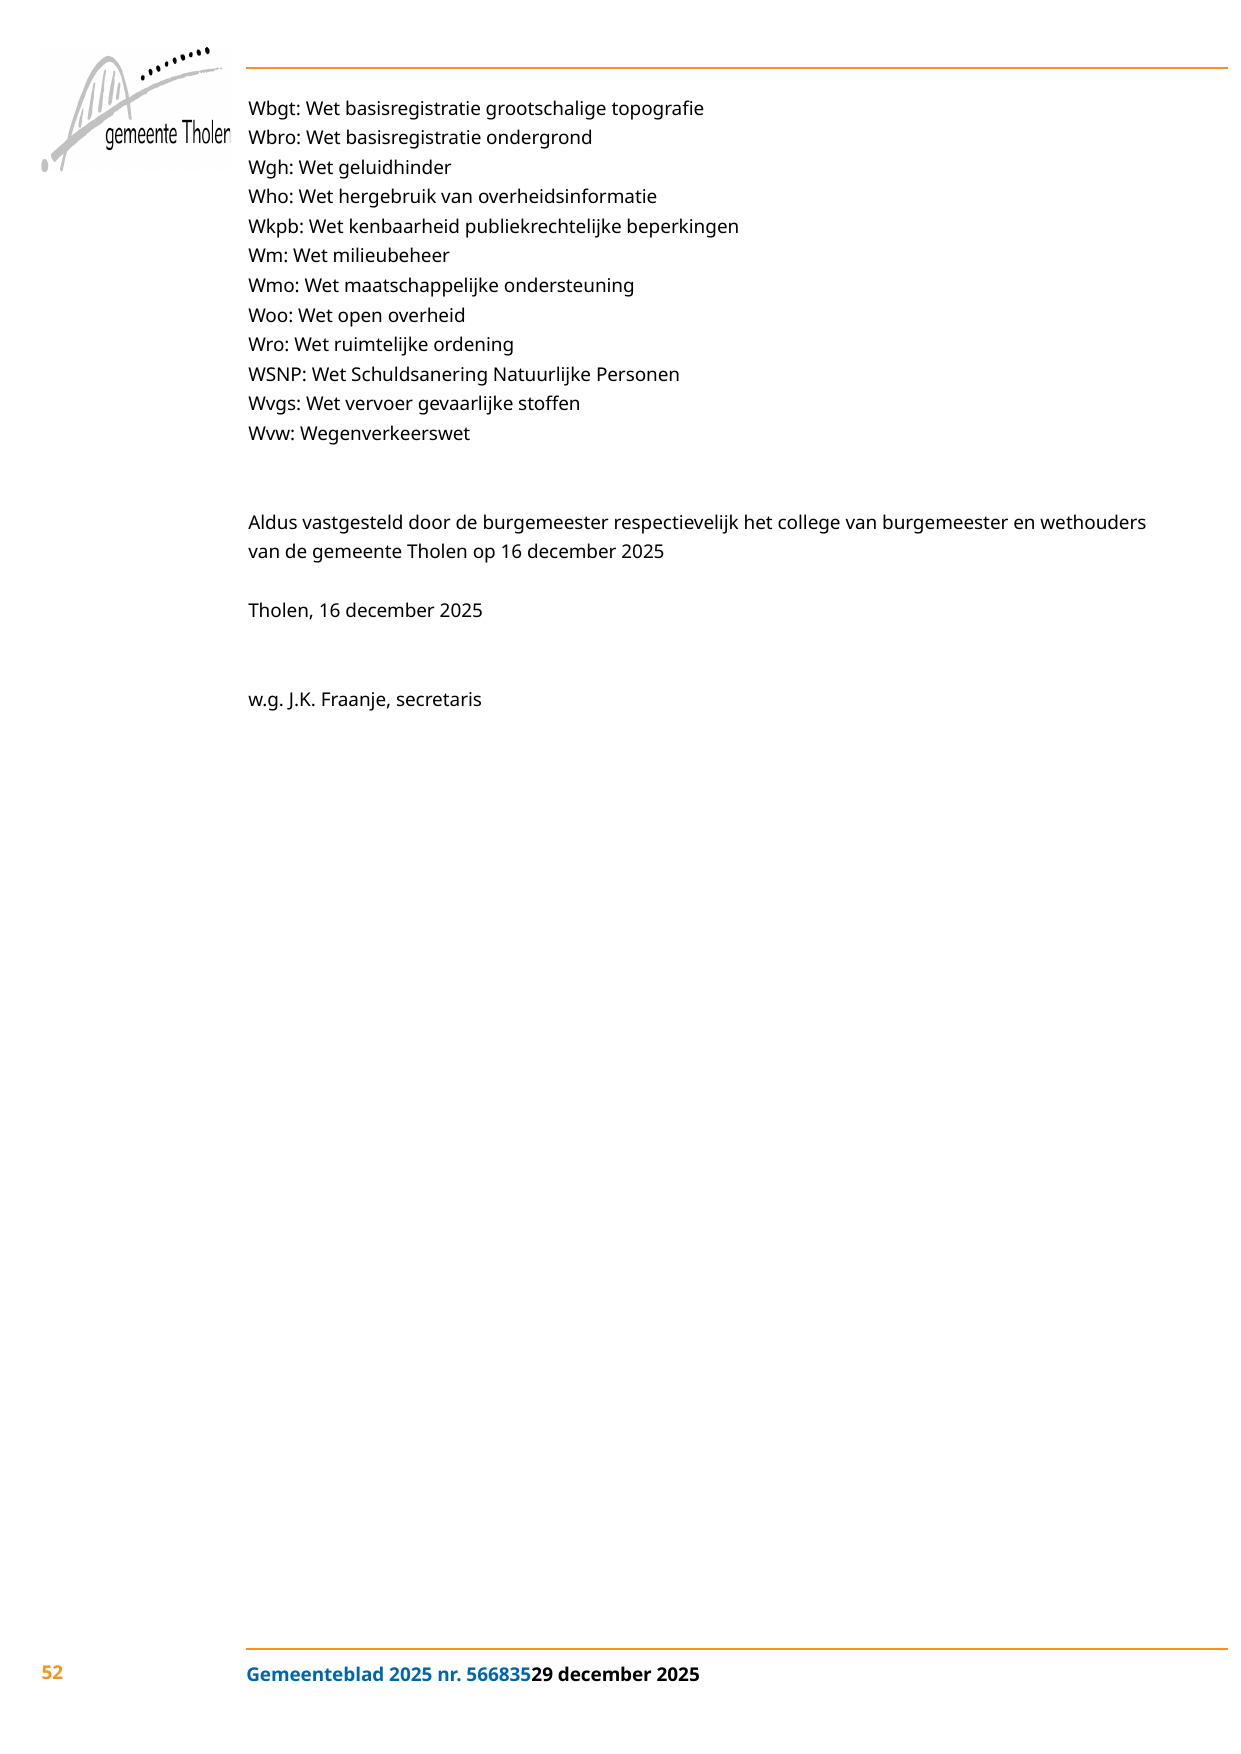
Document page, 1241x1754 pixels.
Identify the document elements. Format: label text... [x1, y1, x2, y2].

text Aldus vastgesteld door de burgemeester respectievelijk het college van burgemeester en wethouders van de gemeente Tholen op 16 december 2025 [248, 509, 1152, 564]
text Wbgt: Wet basisregistratie grootschalige topografie [248, 95, 1152, 121]
text Wgh: Wet geluidhinder [248, 154, 1152, 180]
text Wvw: Wegenverkeerswet [248, 420, 1152, 446]
picture [41, 47, 231, 172]
text WSNP: Wet Schuldsanering Natuurlijke Personen [248, 361, 1152, 387]
text Wmo: Wet maatschappelijke ondersteuning [248, 272, 1152, 298]
text Woo: Wet open overheid [248, 302, 1152, 328]
text Wro: Wet ruimtelijke ordening [248, 331, 1152, 357]
text Wvgs: Wet vervoer gevaarlijke stoffen [248, 391, 1152, 416]
text Wkpb: Wet kenbaarheid publiekrechtelijke beperkingen [248, 213, 1152, 239]
text Who: Wet hergebruik van overheidsinformatie [248, 183, 1152, 209]
text Wbro: Wet basisregistratie ondergrond [248, 124, 1152, 150]
text w.g. J.K. Fraanje, secretaris [248, 686, 1152, 712]
text Tholen, 16 december 2025 [248, 598, 1152, 623]
text Wm: Wet milieubeheer [248, 243, 1152, 268]
